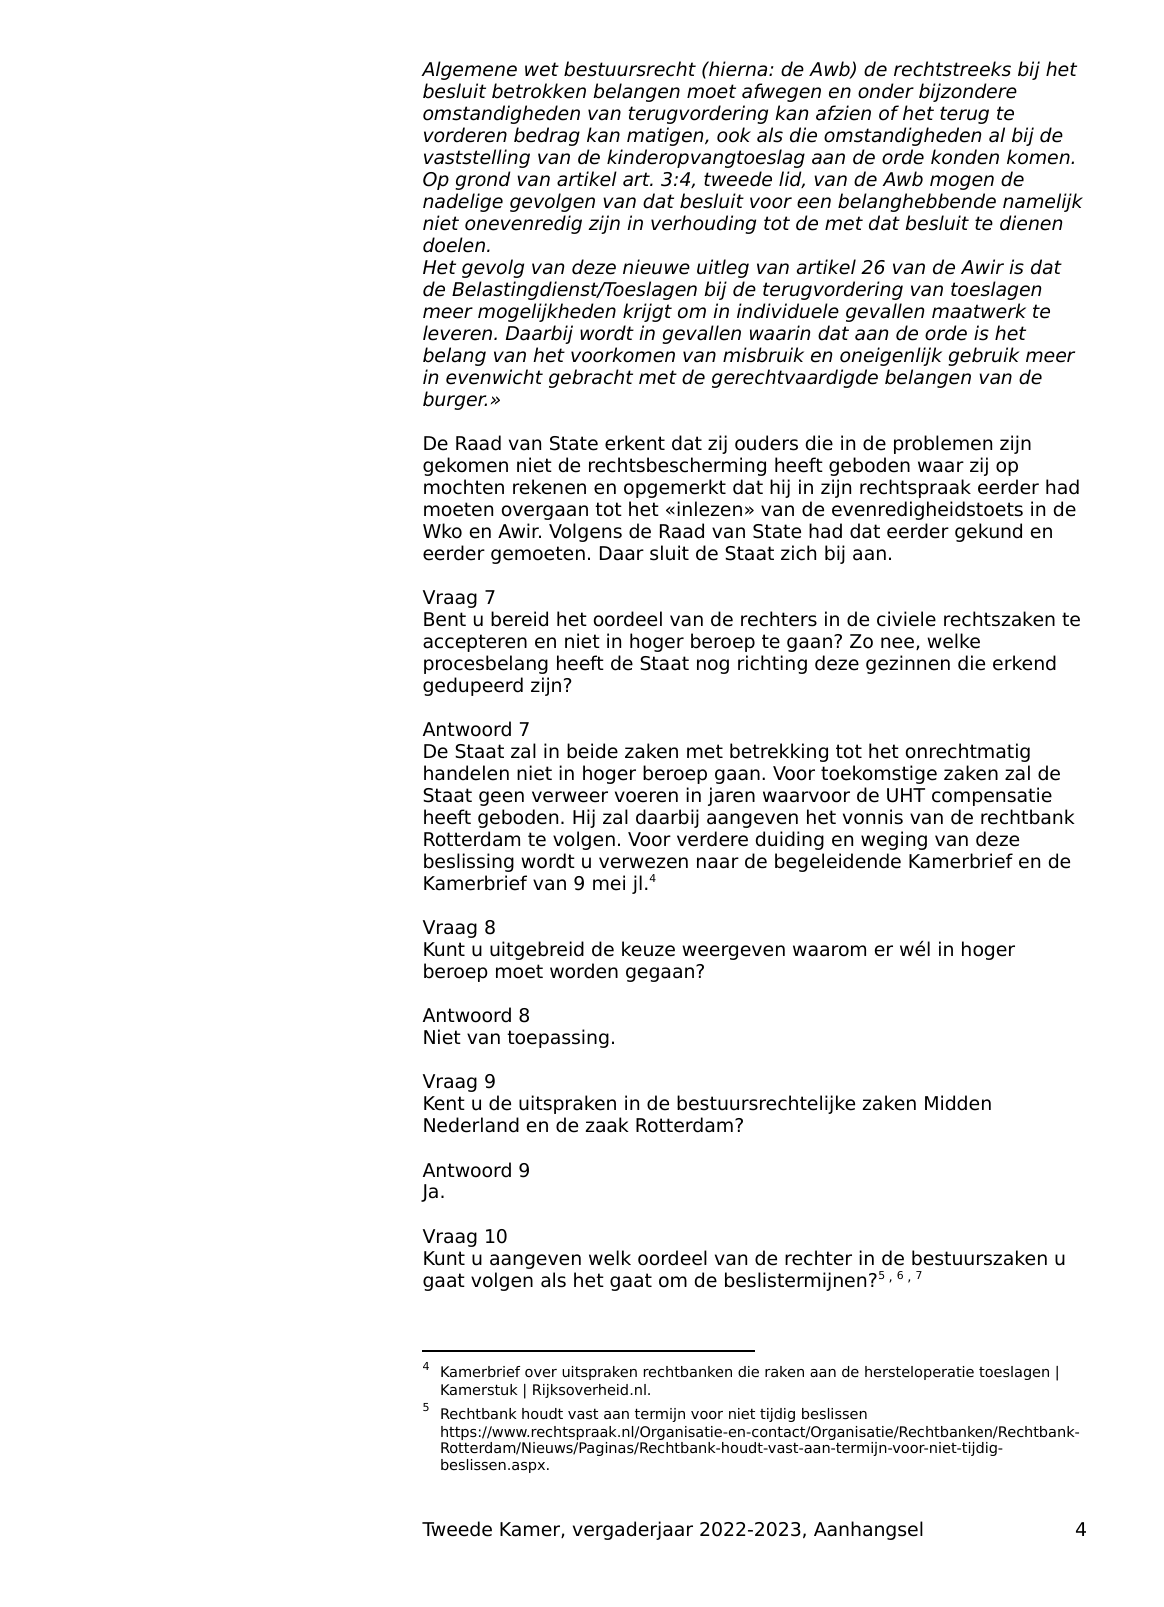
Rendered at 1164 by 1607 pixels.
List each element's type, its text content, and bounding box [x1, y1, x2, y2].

text Het gevolg van deze nieuwe uitleg van artikel 26 van de Awir is dat de Belastingdienst/Toeslagen bij de terugvordering van toeslagen meer mogelijkheden krijgt om in individuele gevallen maatwerk te leveren. Daarbij wordt in gevallen waarin dat aan de orde is het belang van het voorkomen van misbruik en oneigenlijk gebruik meer in evenwicht gebracht met de gerechtvaardigde belangen van de burger.» [422, 257, 1087, 411]
text Vraag 9 [422, 1071, 1087, 1093]
text Antwoord 9 [422, 1159, 1087, 1181]
text Kent u de uitspraken in de bestuursrechtelijke zaken Midden Nederland en de zaak Rotterdam? [422, 1093, 1087, 1137]
text De Raad van State erkent dat zij ouders die in de problemen zijn gekomen niet de rechtsbescherming heeft geboden waar zij op mochten rekenen en opgemerkt dat hij in zijn rechtspraak eerder had moeten overgaan tot het «inlezen» van de evenredigheidstoets in de Wko en Awir. Volgens de Raad van State had dat eerder gekund en eerder gemoeten. Daar sluit de Staat zich bij aan. [422, 433, 1087, 565]
text Ja. [422, 1181, 1087, 1203]
text Rechtbank houdt vast aan termijn voor niet tijdig beslissen https://www.rechtspraak.nl/Organisatie-en-contact/Organisatie/Rechtbanken/Rechtbank-Rotterdam/Nieuws/Paginas/Rechtbank-houdt-vast-aan-termijn-voor-niet-tijdig-beslissen.aspx. [422, 1402, 1087, 1474]
text Antwoord 7 [422, 719, 1087, 741]
text Kamerbrief over uitspraken rechtbanken die raken aan de hersteloperatie toeslagen | Kamerstuk | Rijksoverheid.nl. [422, 1360, 1087, 1399]
text Vraag 7 [422, 587, 1087, 609]
text Bent u bereid het oordeel van de rechters in de civiele rechtszaken te accepteren en niet in hoger beroep te gaan? Zo nee, welke procesbelang heeft de Staat nog richting deze gezinnen die erkend gedupeerd zijn? [422, 609, 1087, 697]
text Niet van toepassing. [422, 1027, 1087, 1049]
text De Staat zal in beide zaken met betrekking tot het onrechtmatig handelen niet in hoger beroep gaan. Voor toekomstige zaken zal de Staat geen verweer voeren in jaren waarvoor de UHT compensatie heeft geboden. Hij zal daarbij aangeven het vonnis van de rechtbank Rotterdam te volgen. Voor verdere duiding en weging van deze beslissing wordt u verwezen naar de begeleidende Kamerbrief en de Kamerbrief van 9 mei jl. [422, 741, 1087, 895]
text Kunt u aangeven welk oordeel van de rechter in de bestuurszaken u gaat volgen als het gaat om de beslistermijnen?, , [422, 1248, 1087, 1292]
text Kunt u uitgebreid de keuze weergeven waarom er wél in hoger beroep moet worden gegaan? [422, 939, 1087, 983]
text Algemene wet bestuursrecht (hierna: de Awb) de rechtstreeks bij het besluit betrokken belangen moet afwegen en onder bijzondere omstandigheden van terugvordering kan afzien of het terug te vorderen bedrag kan matigen, ook als die omstandigheden al bij de vaststelling van de kinderopvangtoeslag aan de orde konden komen. Op grond van artikel art. 3:4, tweede lid, van de Awb mogen de nadelige gevolgen van dat besluit voor een belanghebbende namelijk niet onevenredig zijn in verhouding tot de met dat besluit te dienen doelen. [422, 59, 1087, 257]
text Vraag 10 [422, 1226, 1087, 1248]
text Vraag 8 [422, 917, 1087, 939]
text Antwoord 8 [422, 1005, 1087, 1027]
